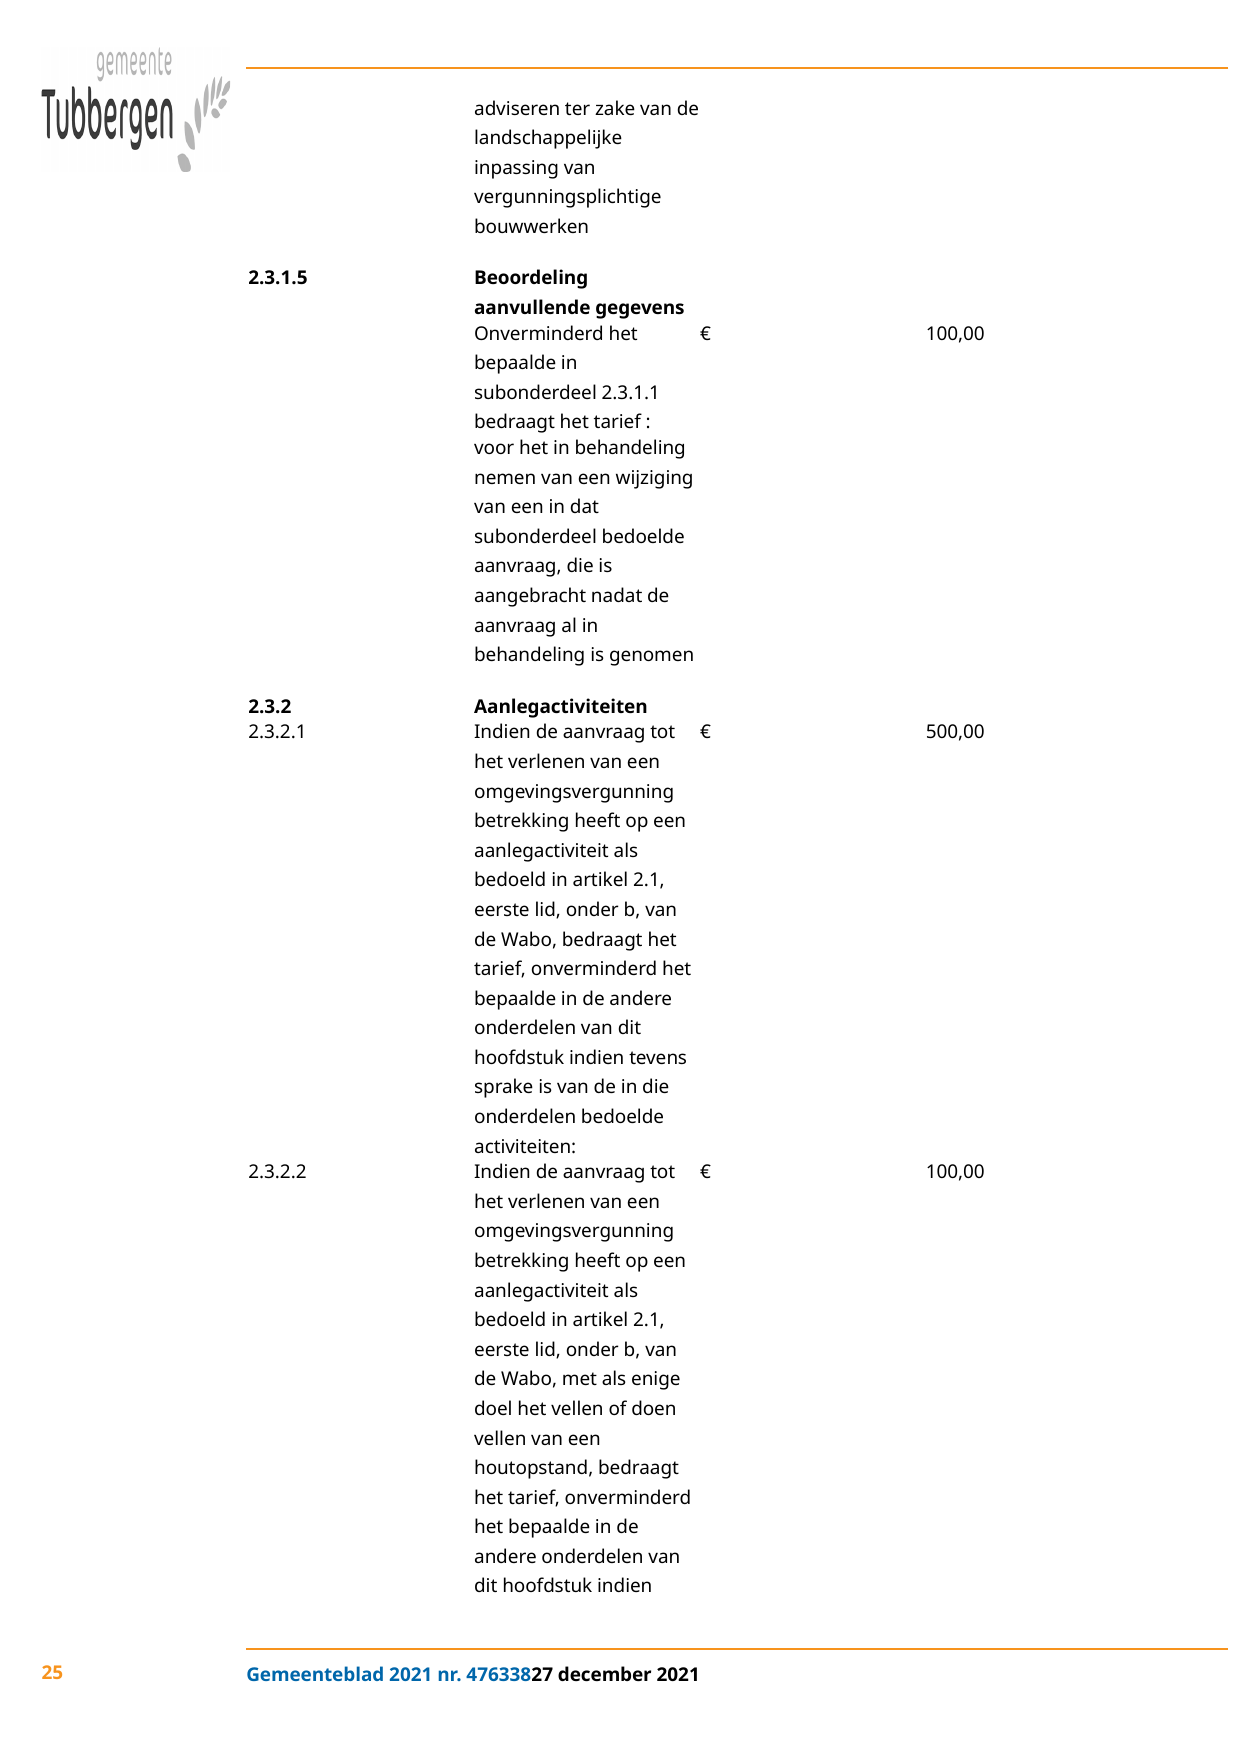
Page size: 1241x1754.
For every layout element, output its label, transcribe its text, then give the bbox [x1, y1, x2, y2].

table_cell [926, 693, 1152, 719]
picture [41, 47, 231, 172]
table_cell 2.3.2.2 [248, 1159, 474, 1598]
table_cell voor het in behandeling nemen van een wijziging van een in dat subonderdeel bedoelde aanvraag, die is aangebracht nadat de aanvraag al in behandeling is genomen [474, 434, 700, 667]
table_cell [926, 239, 1152, 264]
table_cell [248, 239, 474, 264]
table_cell 100,00 [926, 1159, 1152, 1598]
table_cell Onverminderd het bepaalde in subonderdeel 2.3.1.1 bedraagt het tarief : [474, 320, 700, 434]
table_cell € [700, 320, 926, 667]
table_cell € [700, 719, 926, 1158]
table_cell adviseren ter zake van de landschappelijke inpassing van vergunningsplichtige bouwwerken [474, 95, 700, 239]
table_cell [248, 667, 474, 693]
table_cell [926, 95, 1152, 239]
table_cell Indien de aanvraag tot het verlenen van een omgevingsvergunning betrekking heeft op een aanlegactiviteit als bedoeld in artikel 2.1, eerste lid, onder b, van de Wabo, met als enige doel het vellen of doen vellen van een houtopstand, bedraagt het tarief, onverminderd het bepaalde in de andere onderdelen van dit hoofdstuk indien [474, 1159, 700, 1598]
table_cell 2.3.2 [248, 693, 474, 719]
table_cell [700, 693, 926, 719]
table_cell Indien de aanvraag tot het verlenen van een omgevingsvergunning betrekking heeft op een aanlegactiviteit als bedoeld in artikel 2.1, eerste lid, onder b, van de Wabo, bedraagt het tarief, onverminderd het bepaalde in de andere onderdelen van dit hoofdstuk indien tevens sprake is van de in die onderdelen bedoelde activiteiten: [474, 719, 700, 1158]
table_cell [700, 239, 926, 264]
table_cell [700, 265, 926, 320]
table_cell [926, 667, 1152, 693]
table_cell 2.3.1.5 [248, 265, 474, 320]
table_cell [474, 239, 700, 264]
table_cell 500,00 [926, 719, 1152, 1158]
table_cell Aanlegactiviteiten [474, 693, 700, 719]
table_cell 2.3.2.1 [248, 719, 474, 1158]
table_cell [474, 667, 700, 693]
table_cell Beoordeling aanvullende gegevens [474, 265, 700, 320]
table_cell 100,00 [926, 320, 1152, 667]
table_cell [248, 95, 474, 239]
table_cell [248, 320, 474, 667]
table_cell [700, 95, 926, 239]
table_cell [700, 667, 926, 693]
table_cell [926, 265, 1152, 320]
table_cell € [700, 1159, 926, 1598]
